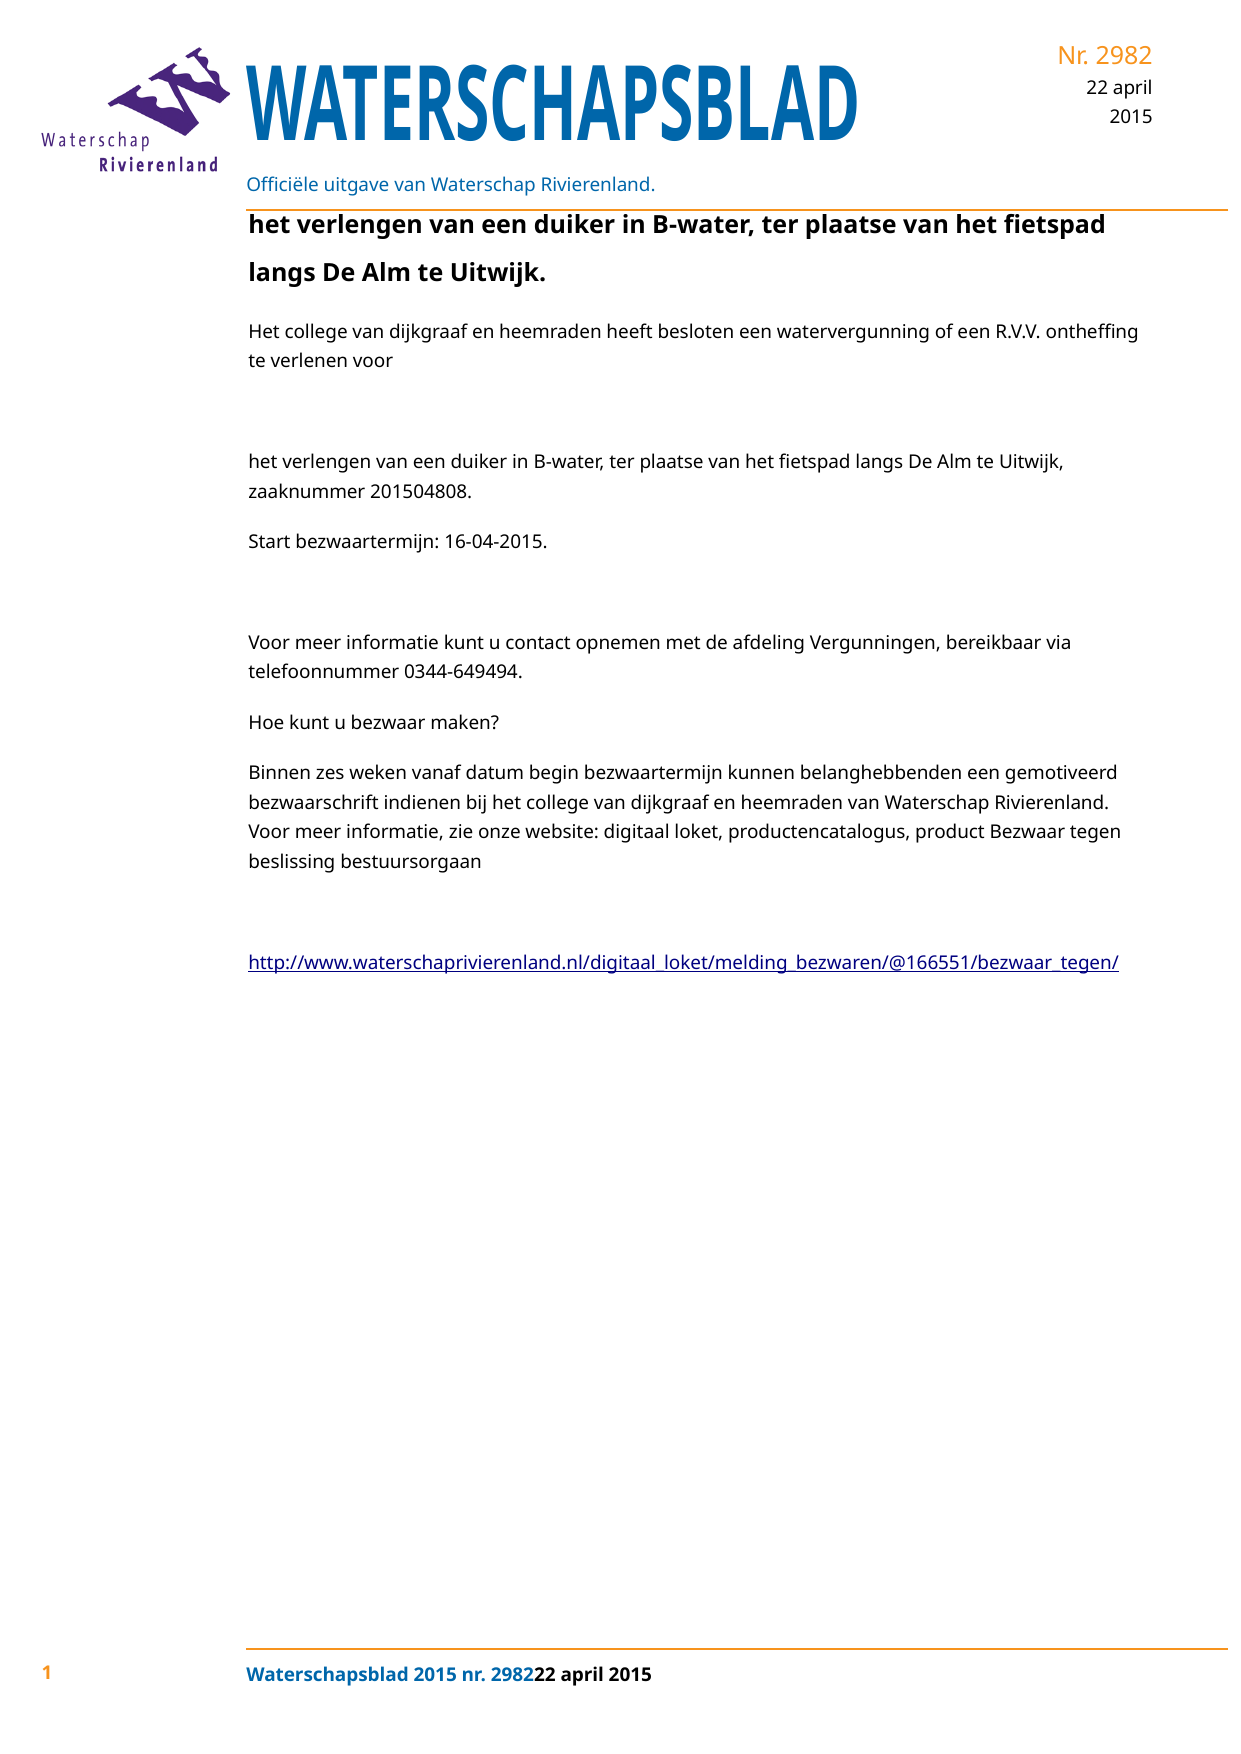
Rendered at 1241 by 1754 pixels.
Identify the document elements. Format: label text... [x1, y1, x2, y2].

text Hoe kunt u bezwaar maken? [248, 709, 1152, 735]
text het verlengen van een duiker in B-water, ter plaatse van het fietspad langs De Alm te Uitwijk, zaaknummer 201504808. [248, 448, 1152, 504]
text http://www.waterschaprivierenland.nl/digitaal_loket/melding_bezwaren/@166551/bezwaar_tegen/ [248, 949, 1152, 975]
text Voor meer informatie kunt u contact opnemen met de afdeling Vergunningen, bereikbaar via telefoonnummer 0344-649494. [248, 629, 1152, 684]
text Het college van dijkgraaf en heemraden heeft besloten een watervergunning of een R.V.V. ontheffing te verlenen voor [248, 318, 1152, 373]
text Start bezwaartermijn: 16-04-2015. [248, 528, 1152, 554]
text Binnen zes weken vanaf datum begin bezwaartermijn kunnen belanghebbenden een gemotiveerd bezwaarschrift indienen bij het college van dijkgraaf en heemraden van Waterschap Rivierenland. Voor meer informatie, zie onze website: digitaal loket, productencatalogus, product Bezwaar tegen beslissing bestuursorgaan [248, 759, 1152, 874]
text het verlengen van een duiker in B-water, ter plaatse van het fietspad langs De Alm te Uitwijk. [248, 211, 1152, 288]
picture [41, 47, 231, 172]
